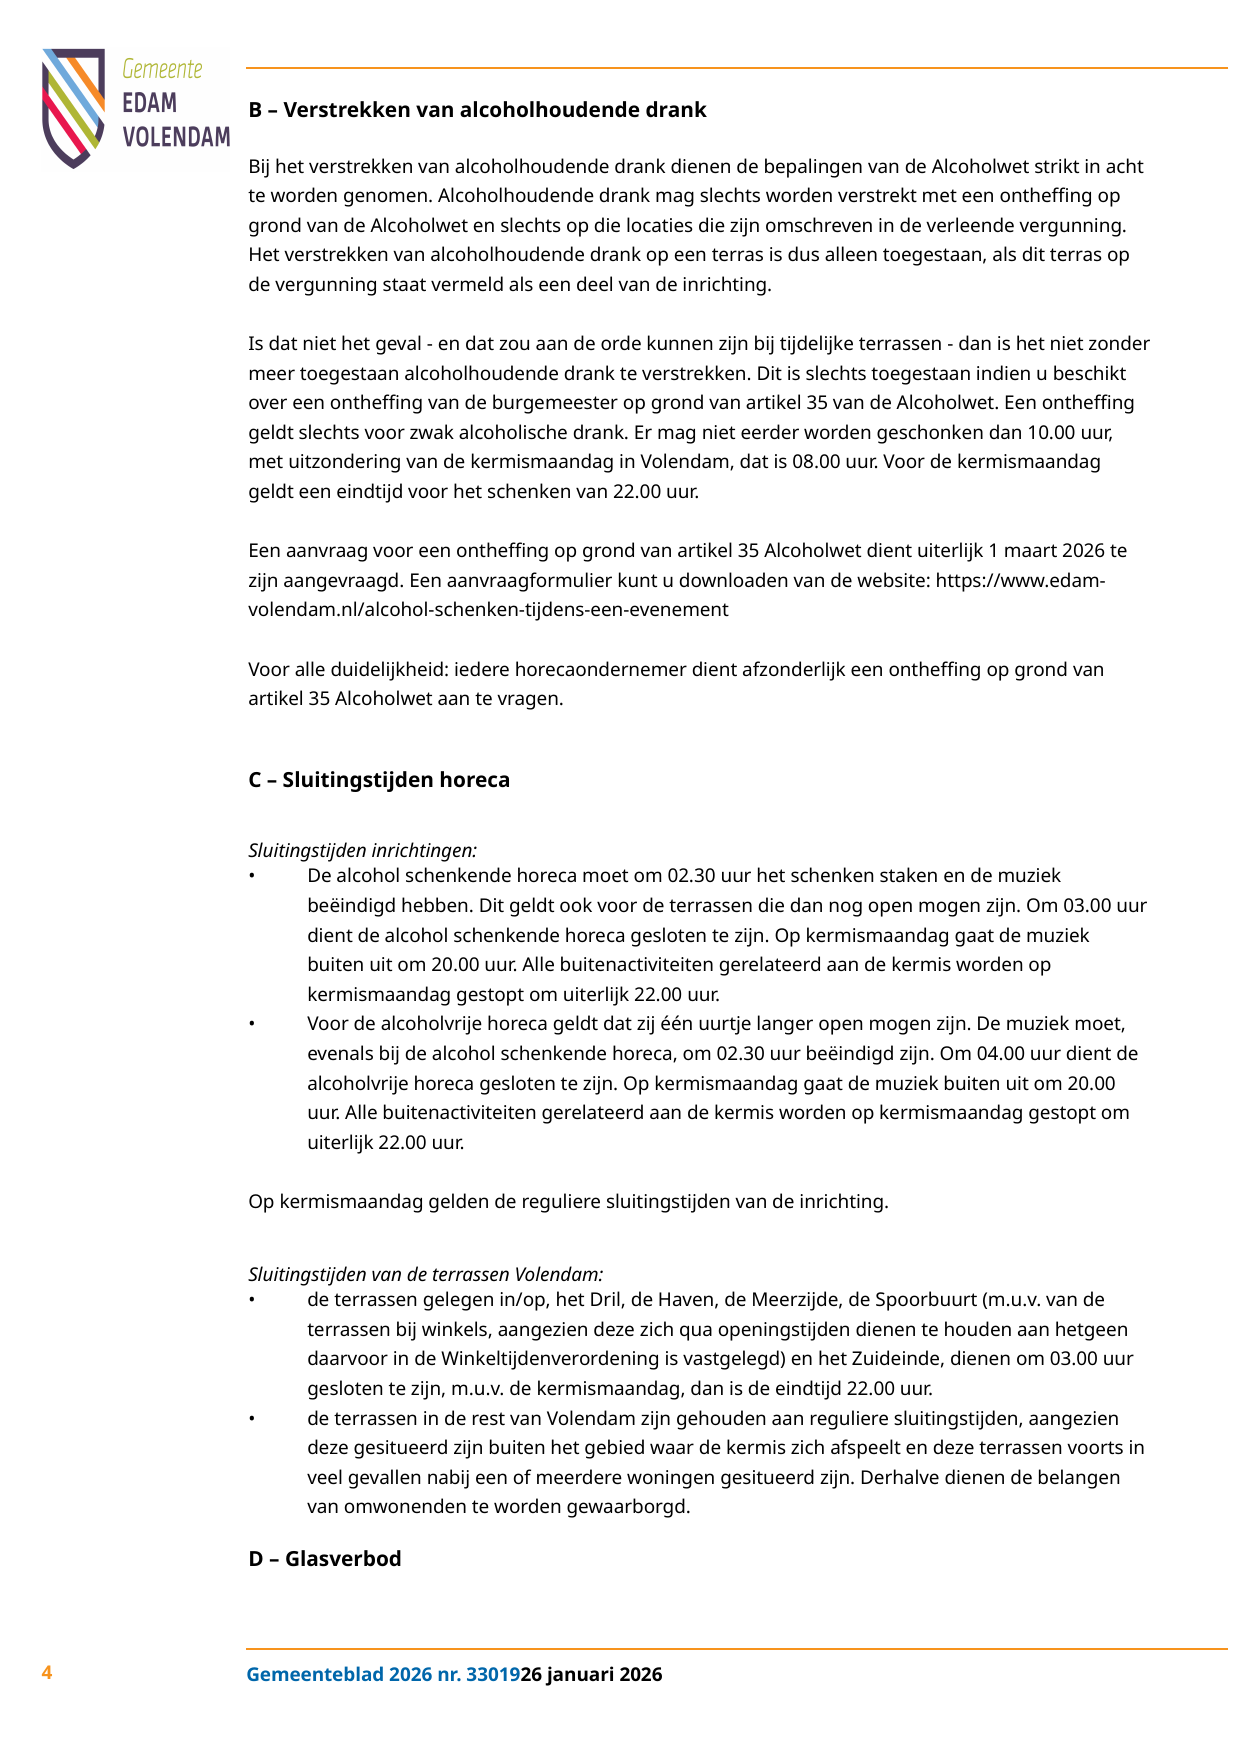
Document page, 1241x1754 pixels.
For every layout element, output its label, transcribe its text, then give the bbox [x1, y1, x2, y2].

text Voor alle duidelijkheid: iedere horecaondernemer dient afzonderlijk een ontheffing op grond van artikel 35 Alcoholwet aan te vragen. [248, 656, 1152, 711]
text Is dat niet het geval - en dat zou aan de orde kunnen zijn bij tijdelijke terrassen - dan is het niet zonder meer toegestaan alcoholhoudende drank te verstrekken. Dit is slechts toegestaan indien u beschikt over een ontheffing van de burgemeester op grond van artikel 35 van de Alcoholwet. Een ontheffing geldt slechts voor zwak alcoholische drank. Er mag niet eerder worden geschonken dan 10.00 uur, met uitzondering van de kermismaandag in Volendam, dat is 08.00 uur. Voor de kermismaandag geldt een eindtijd voor het schenken van 22.00 uur. [248, 330, 1152, 504]
text Op kermismaandag gelden de reguliere sluitingstijden van de inrichting. [248, 1188, 1152, 1214]
text Bij het verstrekken van alcoholhoudende drank dienen de bepalingen van de Alcoholwet strikt in acht te worden genomen. Alcoholhoudende drank mag slechts worden verstrekt met een ontheffing op grond van de Alcoholwet en slechts op die locaties die zijn omschreven in de verleende vergunning. Het verstrekken van alcoholhoudende drank op een terras is dus alleen toegestaan, als dit terras op de vergunning staat vermeld als een deel van de inrichting. [248, 153, 1152, 297]
list de terrassen in de rest van Volendam zijn gehouden aan reguliere sluitingstijden, aangezien deze gesitueerd zijn buiten het gebied waar de kermis zich afspeelt en deze terrassen voorts in veel gevallen nabij een of meerdere woningen gesitueerd zijn. Derhalve dienen de belangen van omwonenden te worden gewaarborgd. [248, 1405, 1152, 1519]
text Een aanvraag voor een ontheffing op grond van artikel 35 Alcoholwet dient uiterlijk 1 maart 2026 te zijn aangevraagd. Een aanvraagformulier kunt u downloaden van de website: https://www.edam-volendam.nl/alcohol-schenken-tijdens-een-evenement [248, 537, 1152, 622]
list De alcohol schenkende horeca moet om 02.30 uur het schenken staken en de muziek beëindigd hebben. Dit geldt ook voor de terrassen die dan nog open mogen zijn. Om 03.00 uur dient de alcohol schenkende horeca gesloten te zijn. Op kermismaandag gaat de muziek buiten uit om 20.00 uur. Alle buitenactiviteiten gerelateerd aan de kermis worden op kermismaandag gestopt om uiterlijk 22.00 uur. [248, 863, 1152, 1007]
text C – Sluitingstijden horeca [248, 765, 1152, 794]
text B – Verstrekken van alcoholhoudende drank [248, 95, 1152, 123]
list Voor de alcoholvrije horeca geldt dat zij één uurtje langer open mogen zijn. De muziek moet, evenals bij de alcohol schenkende horeca, om 02.30 uur beëindigd zijn. Om 04.00 uur dient de alcoholvrije horeca gesloten te zijn. Op kermismaandag gaat de muziek buiten uit om 20.00 uur. Alle buitenactiviteiten gerelateerd aan de kermis worden op kermismaandag gestopt om uiterlijk 22.00 uur. [248, 1011, 1152, 1154]
text Sluitingstijden inrichtingen: [248, 837, 1152, 863]
text Sluitingstijden van de terrassen Volendam: [248, 1261, 1152, 1286]
list de terrassen gelegen in/op, het Dril, de Haven, de Meerzijde, de Spoorbuurt (m.u.v. van de terrassen bij winkels, aangezien deze zich qua openingstijden dienen te houden aan hetgeen daarvoor in de Winkeltijdenverordening is vastgelegd) en het Zuideinde, dienen om 03.00 uur gesloten te zijn, m.u.v. de kermismaandag, dan is de eindtijd 22.00 uur. [248, 1286, 1152, 1401]
text D – Glasverbod [248, 1544, 1152, 1572]
picture [41, 47, 231, 172]
